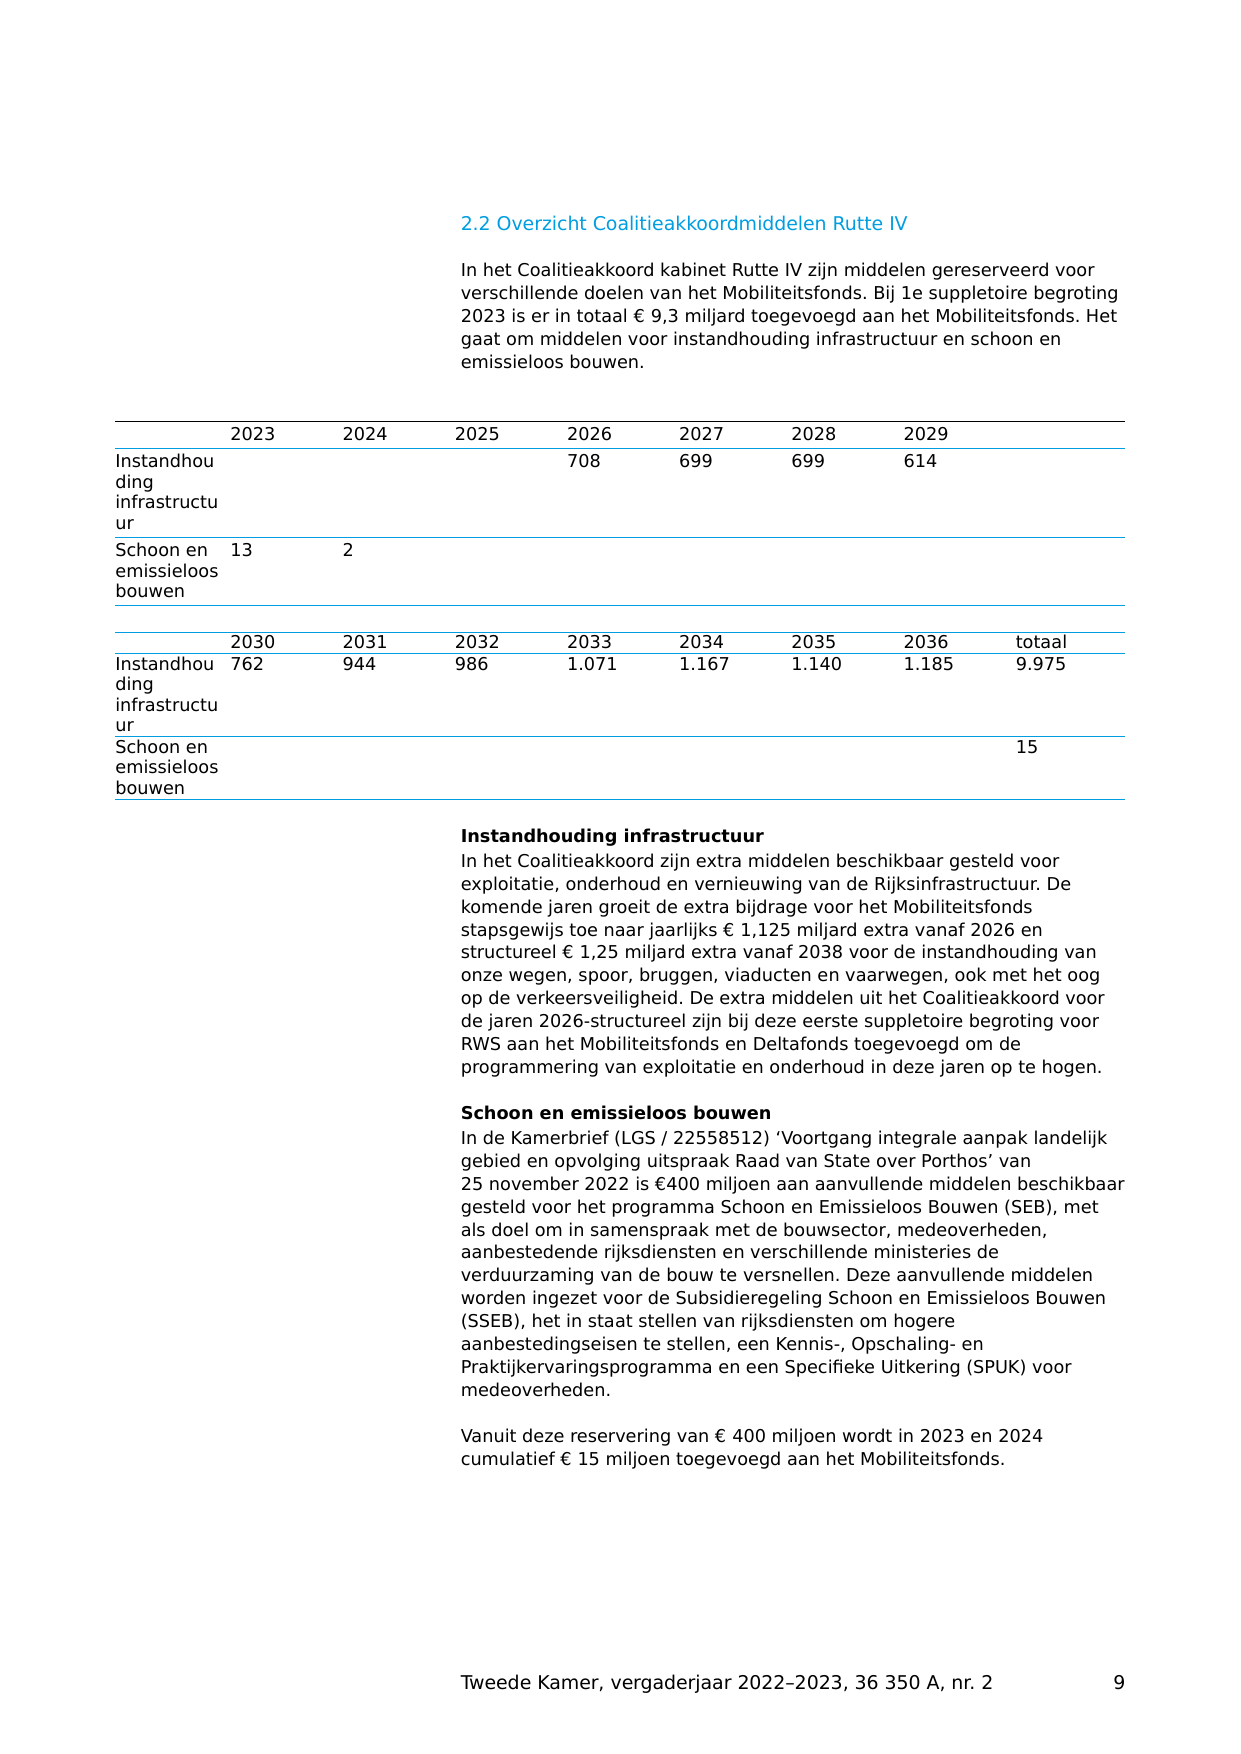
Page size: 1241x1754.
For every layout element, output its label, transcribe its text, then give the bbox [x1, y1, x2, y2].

table_cell Instandhouding infrastructuur [115, 654, 227, 736]
table_cell [788, 538, 900, 605]
table_cell 2023 [227, 422, 339, 448]
table_cell [452, 737, 564, 798]
table_cell 2028 [788, 422, 900, 448]
table_cell [115, 606, 227, 632]
text In het Coalitieakkoord kabinet Rutte IV zijn middelen gereserveerd voor verschillende doelen van het Mobiliteitsfonds. Bij 1e suppletoire begroting 2023 is er in totaal € 9,3 miljard toegevoegd aan het Mobiliteitsfonds. Het gaat om middelen voor instandhouding infrastructuur en schoon en emissieloos bouwen. [461, 258, 1125, 373]
table_cell [564, 737, 676, 798]
table_cell 1.140 [788, 654, 900, 736]
text Schoon en emissieloos bouwen [461, 1101, 1125, 1124]
table_cell 2034 [676, 633, 788, 653]
table_cell [1013, 606, 1125, 632]
table_cell [227, 606, 339, 632]
table_cell [452, 538, 564, 605]
text Vanuit deze reservering van € 400 miljoen wordt in 2023 en 2024 cumulatief € 15 miljoen toegevoegd aan het Mobiliteitsfonds. [461, 1424, 1125, 1470]
table_cell [676, 737, 788, 798]
table_cell [452, 449, 564, 537]
table_cell 15 [1013, 737, 1125, 798]
table_cell 2029 [900, 422, 1013, 448]
table_cell Schoon en emissieloos bouwen [115, 737, 227, 798]
table_cell 1.167 [676, 654, 788, 736]
table_cell [1013, 449, 1125, 537]
table_cell 1.071 [564, 654, 676, 736]
table_cell [564, 538, 676, 605]
table_cell 2032 [452, 633, 564, 653]
table_cell 13 [227, 538, 339, 605]
table_cell [788, 737, 900, 798]
table_cell 2031 [340, 633, 452, 653]
text In de Kamerbrief (LGS / 22558512) ‘Voortgang integrale aanpak landelijk gebied en opvolging uitspraak Raad van State over Porthos’ van 25 november 2022 is €400 miljoen aan aanvullende middelen beschikbaar gesteld voor het programma Schoon en Emissieloos Bouwen (SEB), met als doel om in samenspraak met de bouwsector, medeoverheden, aanbestedende rijksdiensten en verschillende ministeries de verduurzaming van de bouw te versnellen. Deze aanvullende middelen worden ingezet voor de Subsidieregeling Schoon en Emissieloos Bouwen (SSEB), het in staat stellen van rijksdiensten om hogere aanbestedingseisen te stellen, een Kennis-, Opschaling- en Praktijkervaringsprogramma en een Specifieke Uitkering (SPUK) voor medeoverheden. [461, 1126, 1125, 1401]
table_cell [340, 606, 452, 632]
table_cell [227, 449, 339, 537]
table_cell [227, 737, 339, 798]
table_cell totaal [1013, 633, 1125, 653]
table_cell 2033 [564, 633, 676, 653]
table_cell 762 [227, 654, 339, 736]
table_cell 708 [564, 449, 676, 537]
table_cell [340, 737, 452, 798]
table_header Tabel 4 Overzicht toegekende middelen Coalitieakkoord (bedragen x € 1 miljoen) [115, 396, 1125, 421]
text Instandhouding infrastructuur [461, 824, 1125, 847]
title 2.2 Overzicht Coalitieakkoordmiddelen Rutte IV [461, 213, 1125, 235]
table_cell 699 [676, 449, 788, 537]
table_cell 2036 [900, 633, 1013, 653]
table_cell 944 [340, 654, 452, 736]
table_cell 699 [788, 449, 900, 537]
table_cell [452, 606, 564, 632]
table_cell 2035 [788, 633, 900, 653]
table_cell 9.975 [1013, 654, 1125, 736]
table_cell 2024 [340, 422, 452, 448]
table_cell [900, 606, 1013, 632]
table_cell [900, 538, 1013, 605]
table_cell 2027 [676, 422, 788, 448]
table_cell Schoon en emissieloos bouwen [115, 538, 227, 605]
table_cell [900, 737, 1013, 798]
table_cell [788, 606, 900, 632]
table_cell 2025 [452, 422, 564, 448]
table_cell [1013, 538, 1125, 605]
table_cell 1.185 [900, 654, 1013, 736]
table_cell [340, 449, 452, 537]
table_cell 2 [340, 538, 452, 605]
table_cell [1013, 422, 1125, 448]
table_cell [676, 606, 788, 632]
table_cell [564, 606, 676, 632]
table_cell [676, 538, 788, 605]
table_cell 2026 [564, 422, 676, 448]
table_cell Instandhouding infrastructuur [115, 449, 227, 537]
table_cell 986 [452, 654, 564, 736]
table_cell 614 [900, 449, 1013, 537]
table_cell 2030 [227, 633, 339, 653]
text In het Coalitieakkoord zijn extra middelen beschikbaar gesteld voor exploitatie, onderhoud en vernieuwing van de Rijksinfrastructuur. De komende jaren groeit de extra bijdrage voor het Mobiliteitsfonds stapsgewijs toe naar jaarlijks € 1,125 miljard extra vanaf 2026 en structureel € 1,25 miljard extra vanaf 2038 voor de instandhouding van onze wegen, spoor, bruggen, viaducten en vaarwegen, ook met het oog op de verkeersveiligheid. De extra middelen uit het Coalitieakkoord voor de jaren 2026-structureel zijn bij deze eerste suppletoire begroting voor RWS aan het Mobiliteitsfonds en Deltafonds toegevoegd om de programmering van exploitatie en onderhoud in deze jaren op te hogen. [461, 849, 1125, 1078]
table_cell [115, 422, 227, 448]
table_cell [115, 633, 227, 653]
